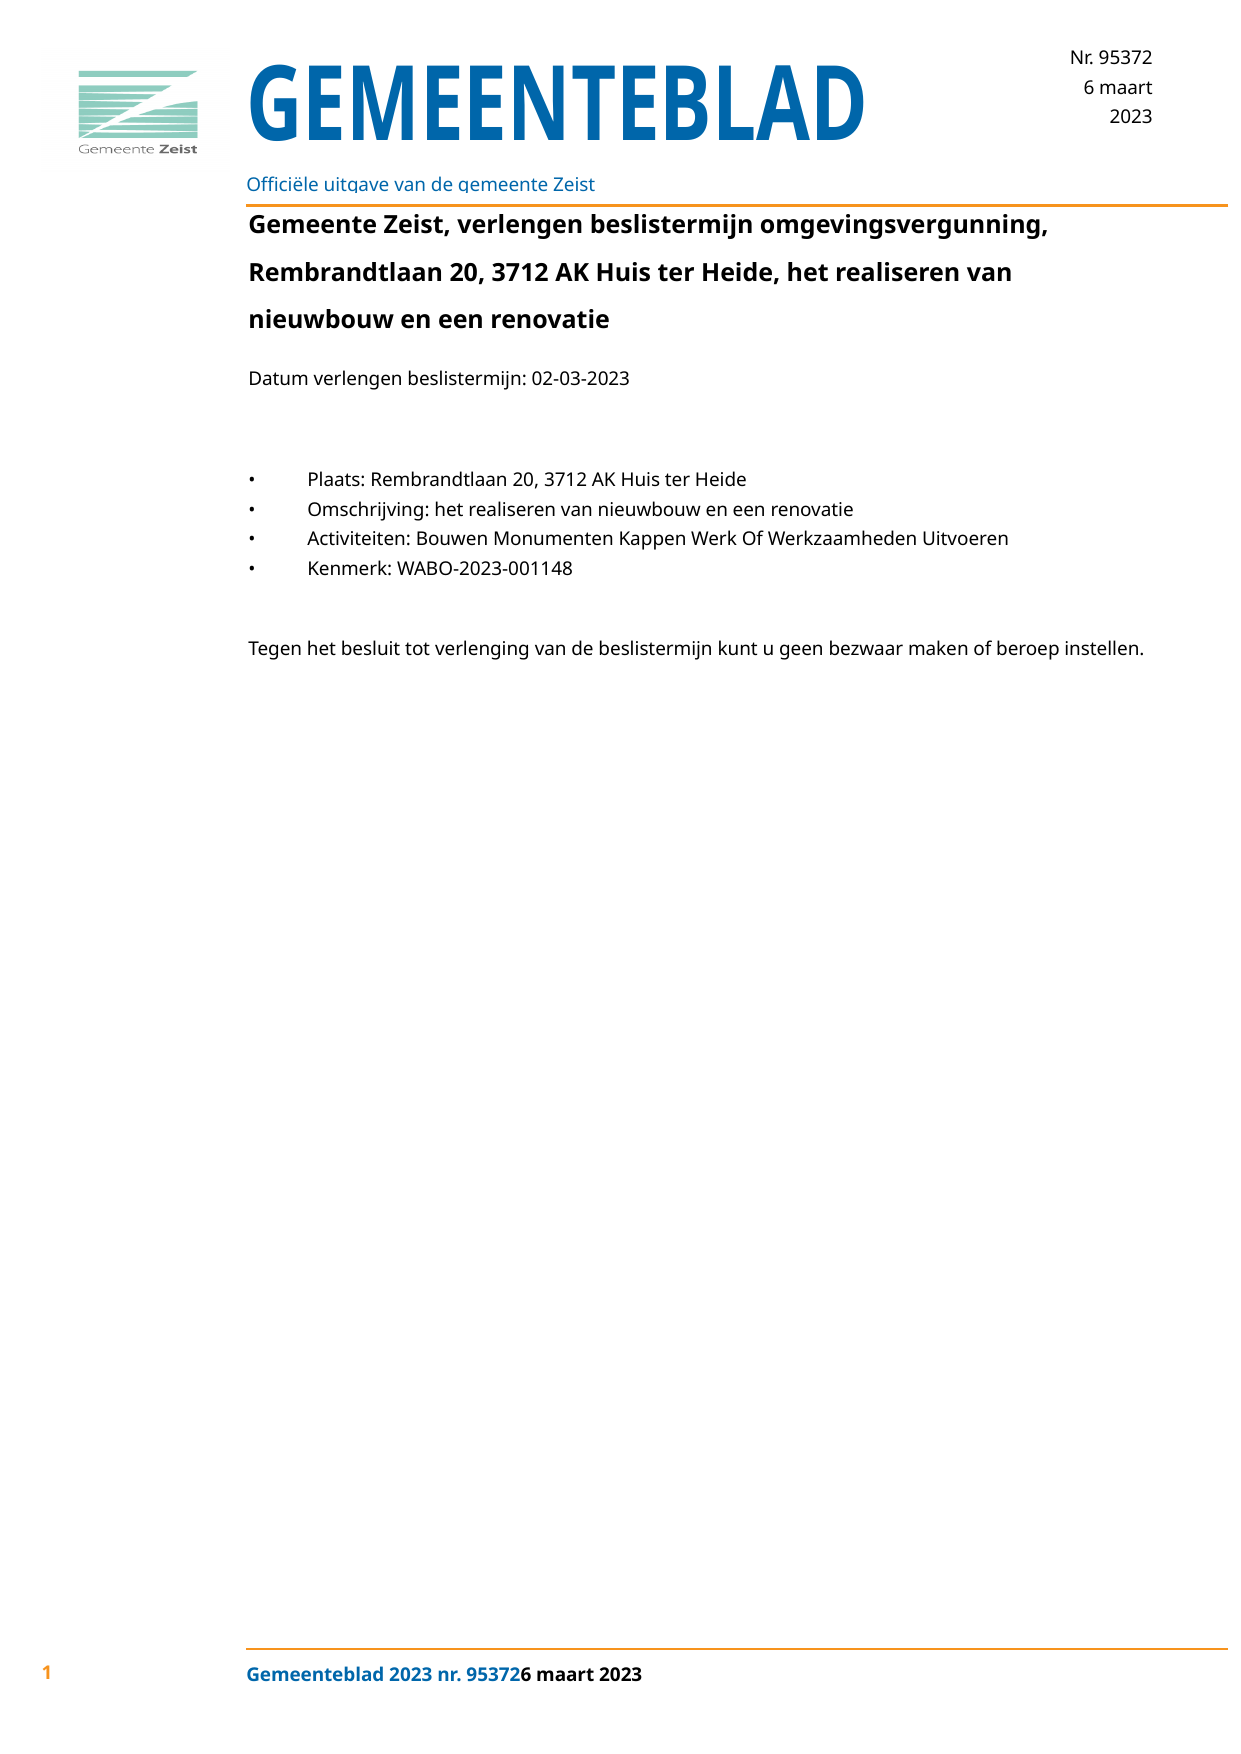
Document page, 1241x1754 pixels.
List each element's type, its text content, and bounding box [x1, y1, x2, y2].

list Activiteiten: Bouwen Monumenten Kappen Werk Of Werkzaamheden Uitvoeren [248, 526, 1152, 551]
text Tegen het besluit tot verlenging van de beslistermijn kunt u geen bezwaar maken of beroep instellen. [248, 635, 1152, 661]
text Datum verlengen beslistermijn: 02-03-2023 [248, 366, 1152, 391]
list Omschrijving: het realiseren van nieuwbouw en een renovatie [248, 496, 1152, 522]
picture [41, 47, 231, 172]
text Gemeente Zeist, verlengen beslistermijn omgevingsvergunning, Rembrandtlaan 20, 3712 AK Huis ter Heide, het realiseren van nieuwbouw en een renovatie [248, 207, 1152, 336]
list Kenmerk: WABO-2023-001148 [248, 555, 1152, 581]
list Plaats: Rembrandtlaan 20, 3712 AK Huis ter Heide [248, 466, 1152, 492]
